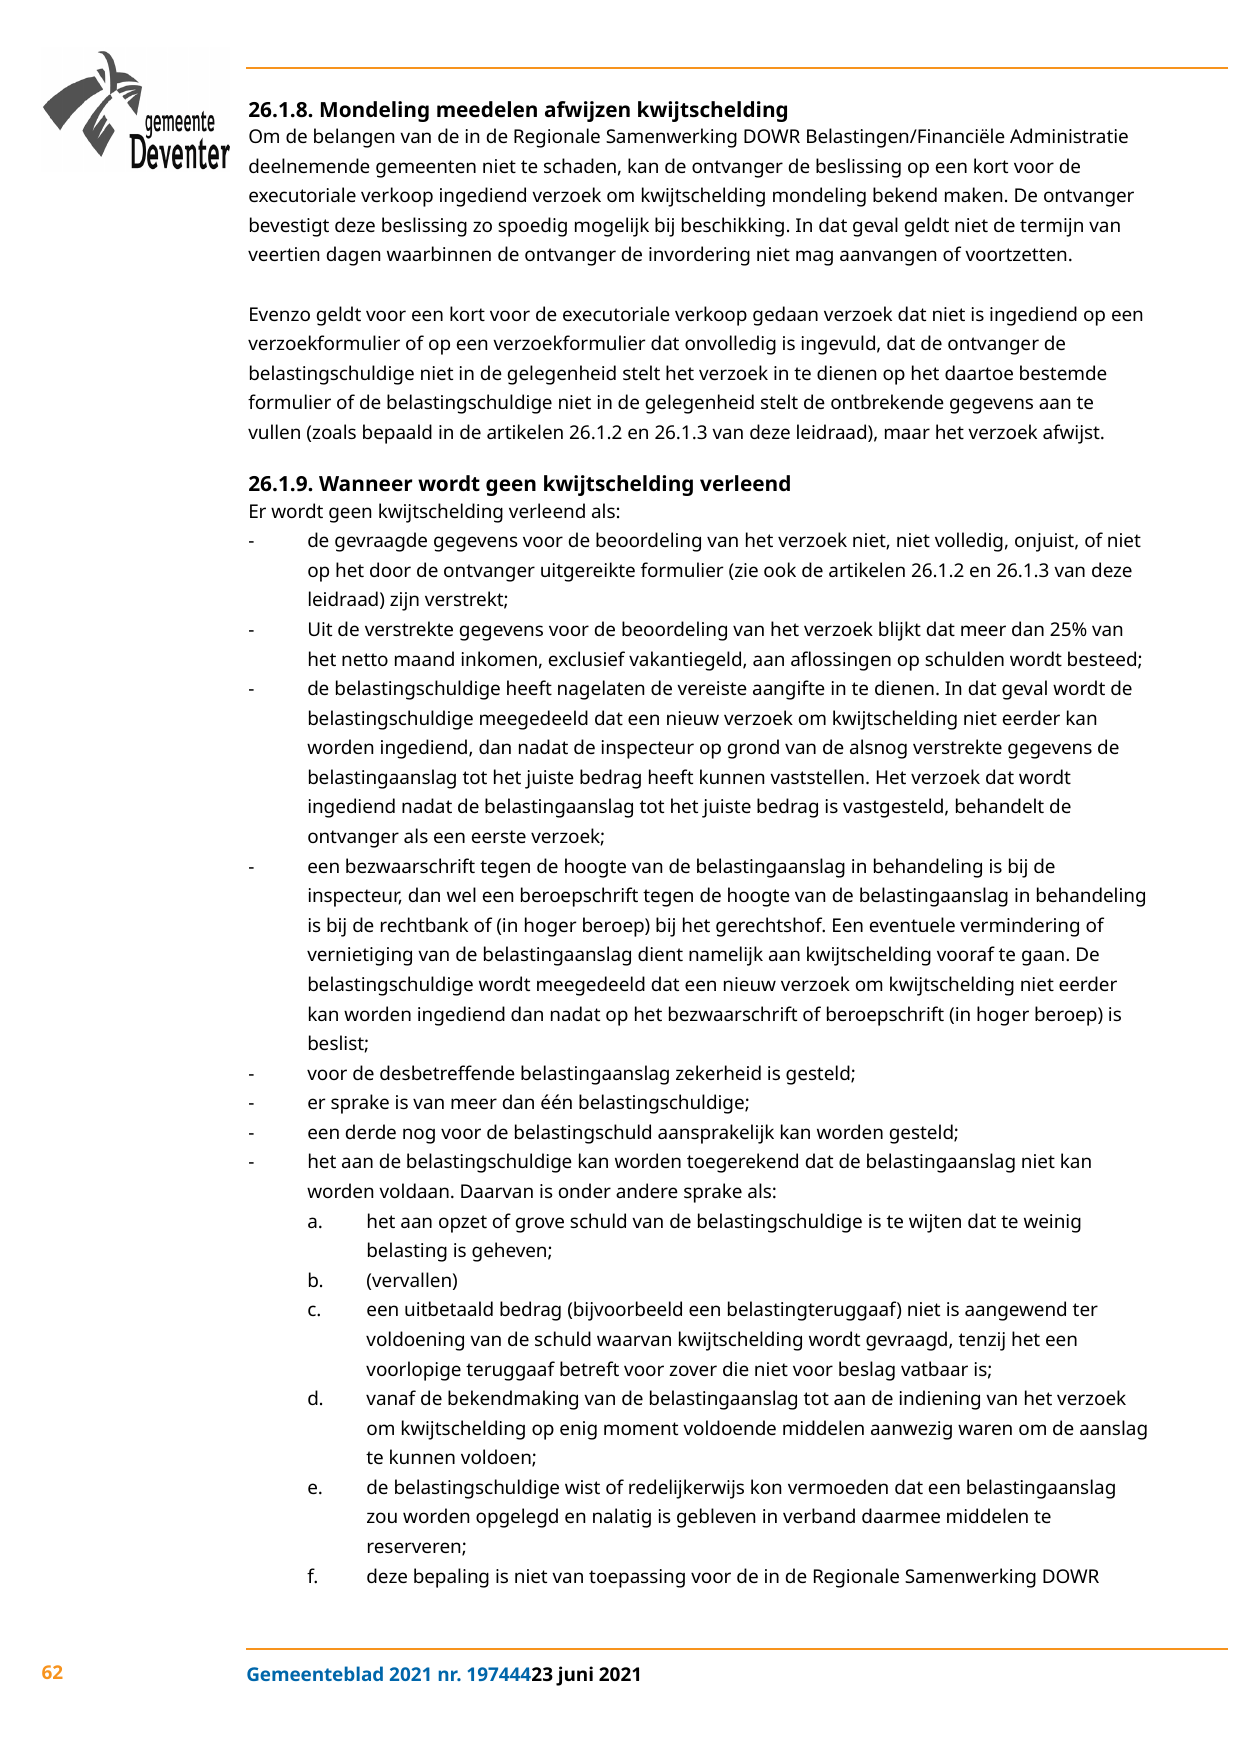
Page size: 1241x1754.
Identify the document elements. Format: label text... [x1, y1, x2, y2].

text Er wordt geen kwijtschelding verleend als: [248, 498, 1152, 524]
list Uit de verstrekte gegevens voor de beoordeling van het verzoek blijkt dat meer dan 25% van het netto maand inkomen, exclusief vakantiegeld, aan aflossingen op schulden wordt besteed; [248, 616, 1152, 672]
list (vervallen) [307, 1267, 1152, 1293]
list een derde nog voor de belastingschuld aansprakelijk kan worden gesteld; [248, 1119, 1152, 1145]
text 26.1.9. Wanneer wordt geen kwijtschelding verleend [248, 469, 1152, 498]
text Evenzo geldt voor een kort voor de executoriale verkoop gedaan verzoek dat niet is ingediend op een verzoekformulier of op een verzoekformulier dat onvolledig is ingevuld, dat de ontvanger de belastingschuldige niet in de gelegenheid stelt het verzoek in te dienen op het daartoe bestemde formulier of de belastingschuldige niet in de gelegenheid stelt de ontbrekende gegevens aan te vullen (zoals bepaald in de artikelen 26.1.2 en 26.1.3 van deze leidraad), maar het verzoek afwijst. [248, 301, 1152, 445]
list een bezwaarschrift tegen de hoogte van de belastingaanslag in behandeling is bij de inspecteur, dan wel een beroepschrift tegen de hoogte van de belastingaanslag in behandeling is bij de rechtbank of (in hoger beroep) bij het gerechtshof. Een eventuele vermindering of vernietiging van de belastingaanslag dient namelijk aan kwijtschelding vooraf te gaan. De belastingschuldige wordt meegedeeld dat een nieuw verzoek om kwijtschelding niet eerder kan worden ingediend dan nadat op het bezwaarschrift of beroepschrift (in hoger beroep) is beslist; [248, 853, 1152, 1056]
list een uitbetaald bedrag (bijvoorbeeld een belastingteruggaaf) niet is aangewend ter voldoening van de schuld waarvan kwijtschelding wordt gevraagd, tenzij het een voorlopige teruggaaf betreft voor zover die niet voor beslag vatbaar is; [307, 1297, 1152, 1382]
list vanaf de bekendmaking van de belastingaanslag tot aan de indiening van het verzoek om kwijtschelding op enig moment voldoende middelen aanwezig waren om de aanslag te kunnen voldoen; [307, 1385, 1152, 1470]
list het aan opzet of grove schuld van de belastingschuldige is te wijten dat te weinig belasting is geheven; [307, 1208, 1152, 1263]
list de gevraagde gegevens voor de beoordeling van het verzoek niet, niet volledig, onjuist, of niet op het door de ontvanger uitgereikte formulier (zie ook de artikelen 26.1.2 en 26.1.3 van deze leidraad) zijn verstrekt; [248, 527, 1152, 612]
text Om de belangen van de in de Regionale Samenwerking DOWR Belastingen/Financiële Administratie deelnemende gemeenten niet te schaden, kan de ontvanger de beslissing op een kort voor de executoriale verkoop ingediend verzoek om kwijtschelding mondeling bekend maken. De ontvanger bevestigt deze beslissing zo spoedig mogelijk bij beschikking. In dat geval geldt niet de termijn van veertien dagen waarbinnen de ontvanger de invordering niet mag aanvangen of voortzetten. [248, 123, 1152, 267]
list voor de desbetreffende belastingaanslag zekerheid is gesteld; [248, 1060, 1152, 1086]
list deze bepaling is niet van toepassing voor de in de Regionale Samenwerking DOWR [307, 1563, 1152, 1589]
list de belastingschuldige heeft nagelaten de vereiste aangifte in te dienen. In dat geval wordt de belastingschuldige meegedeeld dat een nieuw verzoek om kwijtschelding niet eerder kan worden ingediend, dan nadat de inspecteur op grond van de alsnog verstrekte gegevens de belastingaanslag tot het juiste bedrag heeft kunnen vaststellen. Het verzoek dat wordt ingediend nadat de belastingaanslag tot het juiste bedrag is vastgesteld, behandelt de ontvanger als een eerste verzoek; [248, 675, 1152, 849]
list het aan de belastingschuldige kan worden toegerekend dat de belastingaanslag niet kan worden voldaan. Daarvan is onder andere sprake als: [248, 1149, 1152, 1204]
picture [41, 47, 231, 172]
text 26.1.8. Mondeling meedelen afwijzen kwijtschelding [248, 95, 1152, 123]
list er sprake is van meer dan één belastingschuldige; [248, 1089, 1152, 1115]
list de belastingschuldige wist of redelijkerwijs kon vermoeden dat een belastingaanslag zou worden opgelegd en nalatig is gebleven in verband daarmee middelen te reserveren; [307, 1474, 1152, 1559]
